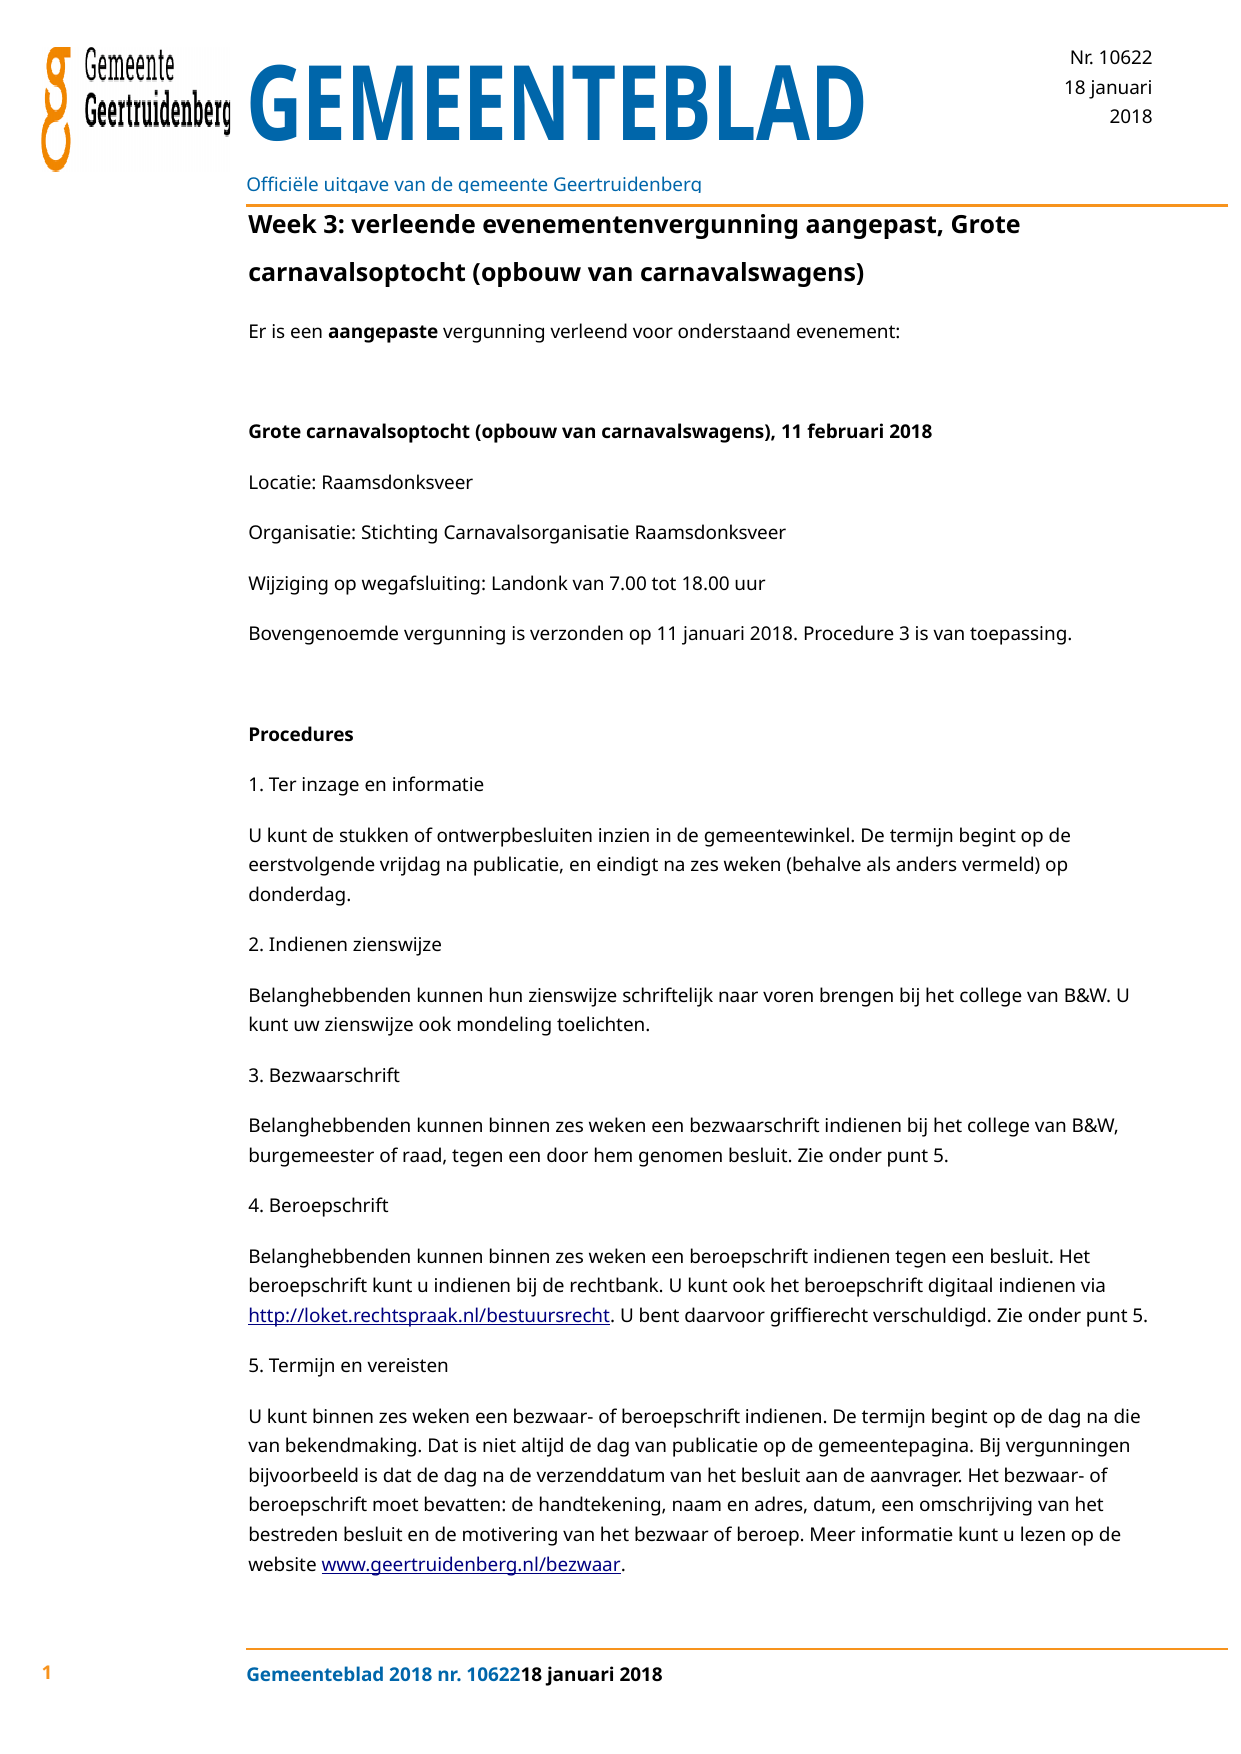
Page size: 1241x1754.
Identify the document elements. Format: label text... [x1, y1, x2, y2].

text Organisatie: Stichting Carnavalsorganisatie Raamsdonksveer [248, 519, 1152, 545]
text Belanghebbenden kunnen hun zienswijze schriftelijk naar voren brengen bij het college van B&W. U kunt uw zienswijze ook mondeling toelichten. [248, 982, 1152, 1037]
text Procedures [248, 721, 1152, 747]
text Grote carnavalsoptocht (opbouw van carnavalswagens), 11 februari 2018 [248, 419, 1152, 444]
text U kunt binnen zes weken een bezwaar- of beroepschrift indienen. De termijn begint op de dag na die van bekendmaking. Dat is niet altijd de dag van publicatie op de gemeentepagina. Bij vergunningen bijvoorbeeld is dat de dag na de verzenddatum van het besluit aan de aanvrager. Het bezwaar- of beroepschrift moet bevatten: de handtekening, naam en adres, datum, een omschrijving van het bestreden besluit en de motivering van het bezwaar of beroep. Meer informatie kunt u lezen op de website www.geertruidenberg.nl/bezwaar. [248, 1403, 1152, 1577]
text 2. Indienen zienswijze [248, 932, 1152, 957]
text 4. Beroepschrift [248, 1192, 1152, 1218]
text Er is een aangepaste vergunning verleend voor onderstaand evenement: [248, 318, 1152, 344]
picture [41, 47, 231, 172]
text Week 3: verleende evenementenvergunning aangepast, Grote carnavalsoptocht (opbouw van carnavalswagens) [248, 207, 1152, 288]
text Locatie: Raamsdonksveer [248, 469, 1152, 495]
text 3. Bezwaarschrift [248, 1062, 1152, 1088]
text Belanghebbenden kunnen binnen zes weken een bezwaarschrift indienen bij het college van B&W, burgemeester of raad, tegen een door hem genomen besluit. Zie onder punt 5. [248, 1112, 1152, 1168]
text 5. Termijn en vereisten [248, 1352, 1152, 1378]
text Bovengenoemde vergunning is verzonden op 11 januari 2018. Procedure 3 is van toepassing. [248, 620, 1152, 646]
text Wijziging op wegafsluiting: Landonk van 7.00 tot 18.00 uur [248, 570, 1152, 596]
text Belanghebbenden kunnen binnen zes weken een beroepschrift indienen tegen een besluit. Het beroepschrift kunt u indienen bij de rechtbank. U kunt ook het beroepschrift digitaal indienen via http://loket.rechtspraak.nl/bestuursrecht. U bent daarvoor griffierecht verschuldigd. Zie onder punt 5. [248, 1243, 1152, 1328]
text U kunt de stukken of ontwerpbesluiten inzien in de gemeentewinkel. De termijn begint op de eerstvolgende vrijdag na publicatie, en eindigt na zes weken (behalve als anders vermeld) op donderdag. [248, 822, 1152, 907]
text 1. Ter inzage en informatie [248, 772, 1152, 797]
